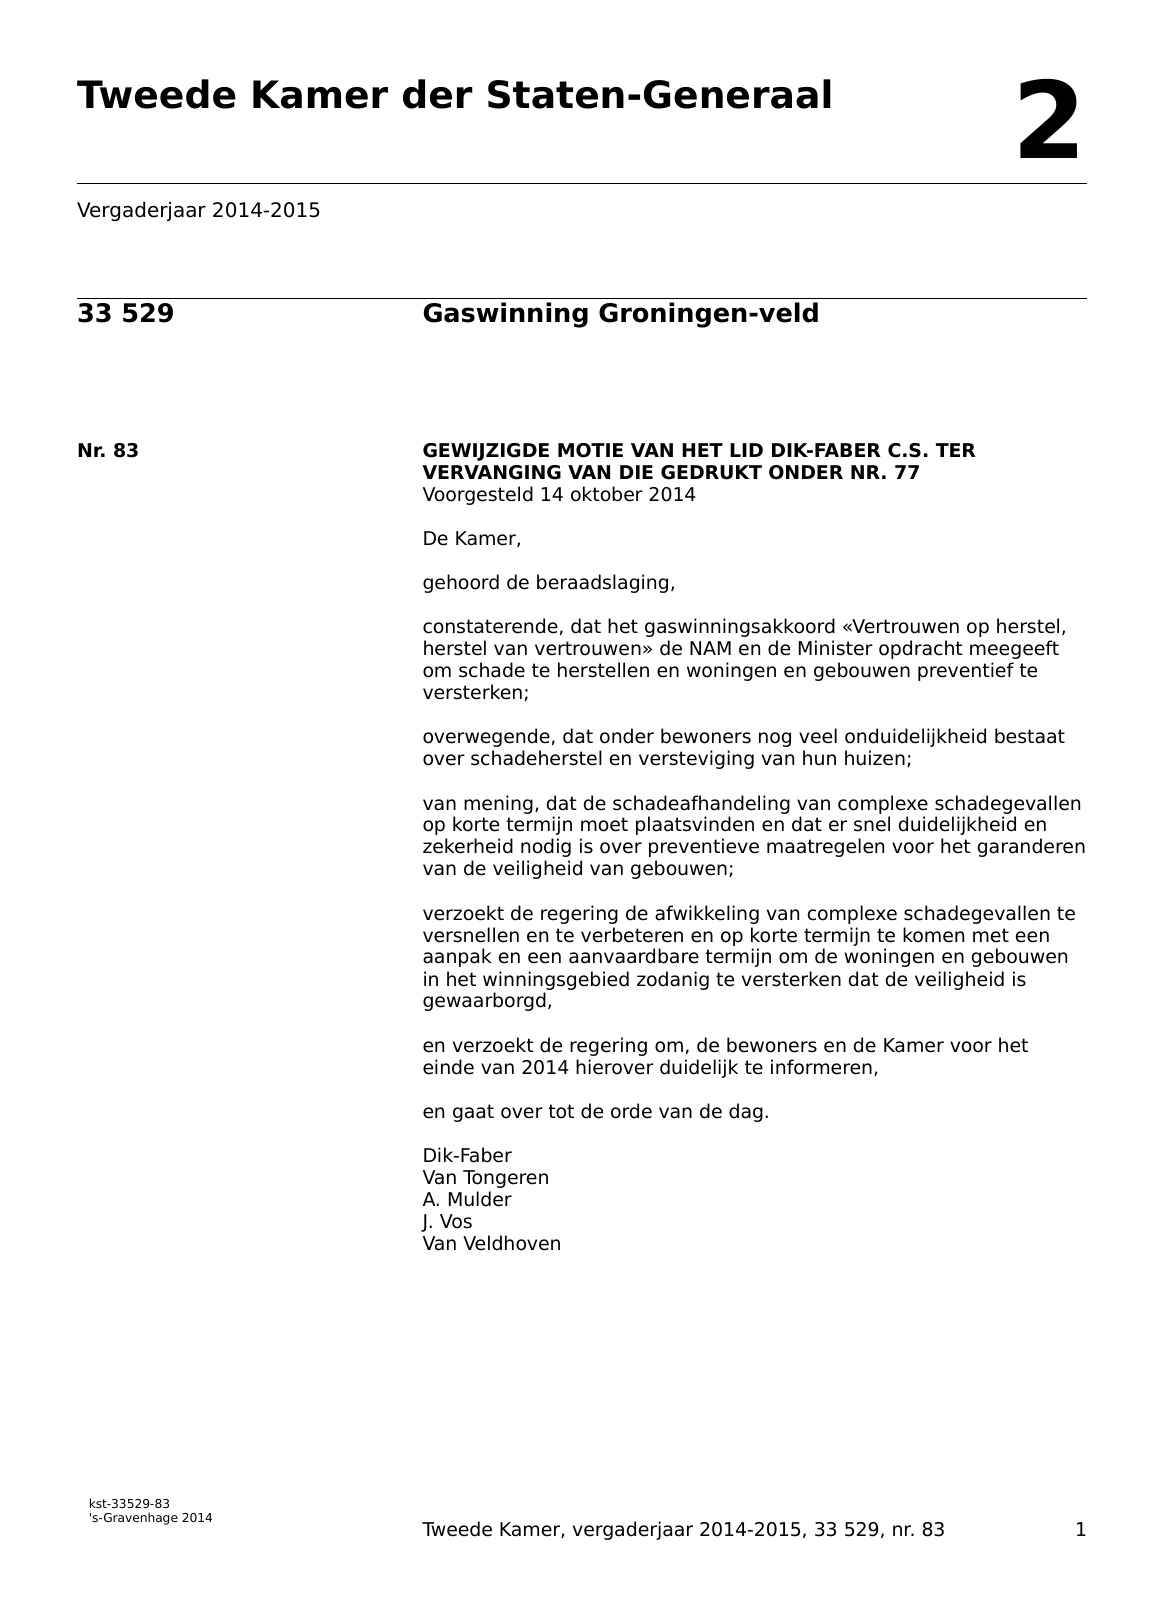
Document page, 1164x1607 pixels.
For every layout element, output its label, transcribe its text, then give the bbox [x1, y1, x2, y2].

table_cell Vergaderjaar 2014-2015 [77, 184, 1087, 298]
text van mening, dat de schadeafhandeling van complexe schadegevallen op korte termijn moet plaatsvinden en dat er snel duidelijkheid en zekerheid nodig is over preventieve maatregelen voor het garanderen van de veiligheid van gebouwen; [422, 792, 1087, 880]
text Dik-Faber [422, 1145, 1087, 1167]
text Van Tongeren [422, 1167, 1087, 1189]
text 's-Gravenhage 2014 [88, 1511, 323, 1525]
text De Kamer, [422, 528, 1087, 550]
text constaterende, dat het gaswinningsakkoord «Vertrouwen op herstel, herstel van vertrouwen» de NAM en de Minister opdracht meegeeft om schade te herstellen en woningen en gebouwen preventief te versterken; [422, 616, 1087, 704]
text J. Vos [422, 1211, 1087, 1233]
subtitle 33 529 Gaswinning Groningen-veld [77, 299, 1087, 329]
text kst-33529-83 [88, 1497, 323, 1511]
text Van Veldhoven [422, 1233, 1087, 1255]
table_header 2 [886, 59, 1087, 183]
text A. Mulder [422, 1189, 1087, 1211]
table_header Tweede Kamer der Staten-Generaal [77, 59, 886, 183]
text overwegende, dat onder bewoners nog veel onduidelijkheid bestaat over schadeherstel en versteviging van hun huizen; [422, 726, 1087, 770]
text verzoekt de regering de afwikkeling van complexe schadegevallen te versnellen en te verbeteren en op korte termijn te komen met een aanpak en een aanvaardbare termijn om de woningen en gebouwen in het winningsgebied zodanig te versterken dat de veiligheid is gewaarborgd, [422, 902, 1087, 1012]
text en gaat over tot de orde van de dag. [422, 1101, 1087, 1123]
text en verzoekt de regering om, de bewoners en de Kamer voor het einde van 2014 hierover duidelijk te informeren, [422, 1034, 1087, 1078]
text Voorgesteld 14 oktober 2014 [422, 484, 1087, 506]
text gehoord de beraadslaging, [422, 572, 1087, 594]
subtitle Nr. 83 GEWIJZIGDE MOTIE VAN HET LID DIK-FABER C.S. TER VERVANGING VAN DIE GEDRUKT ONDER NR. 77 [77, 440, 1087, 484]
